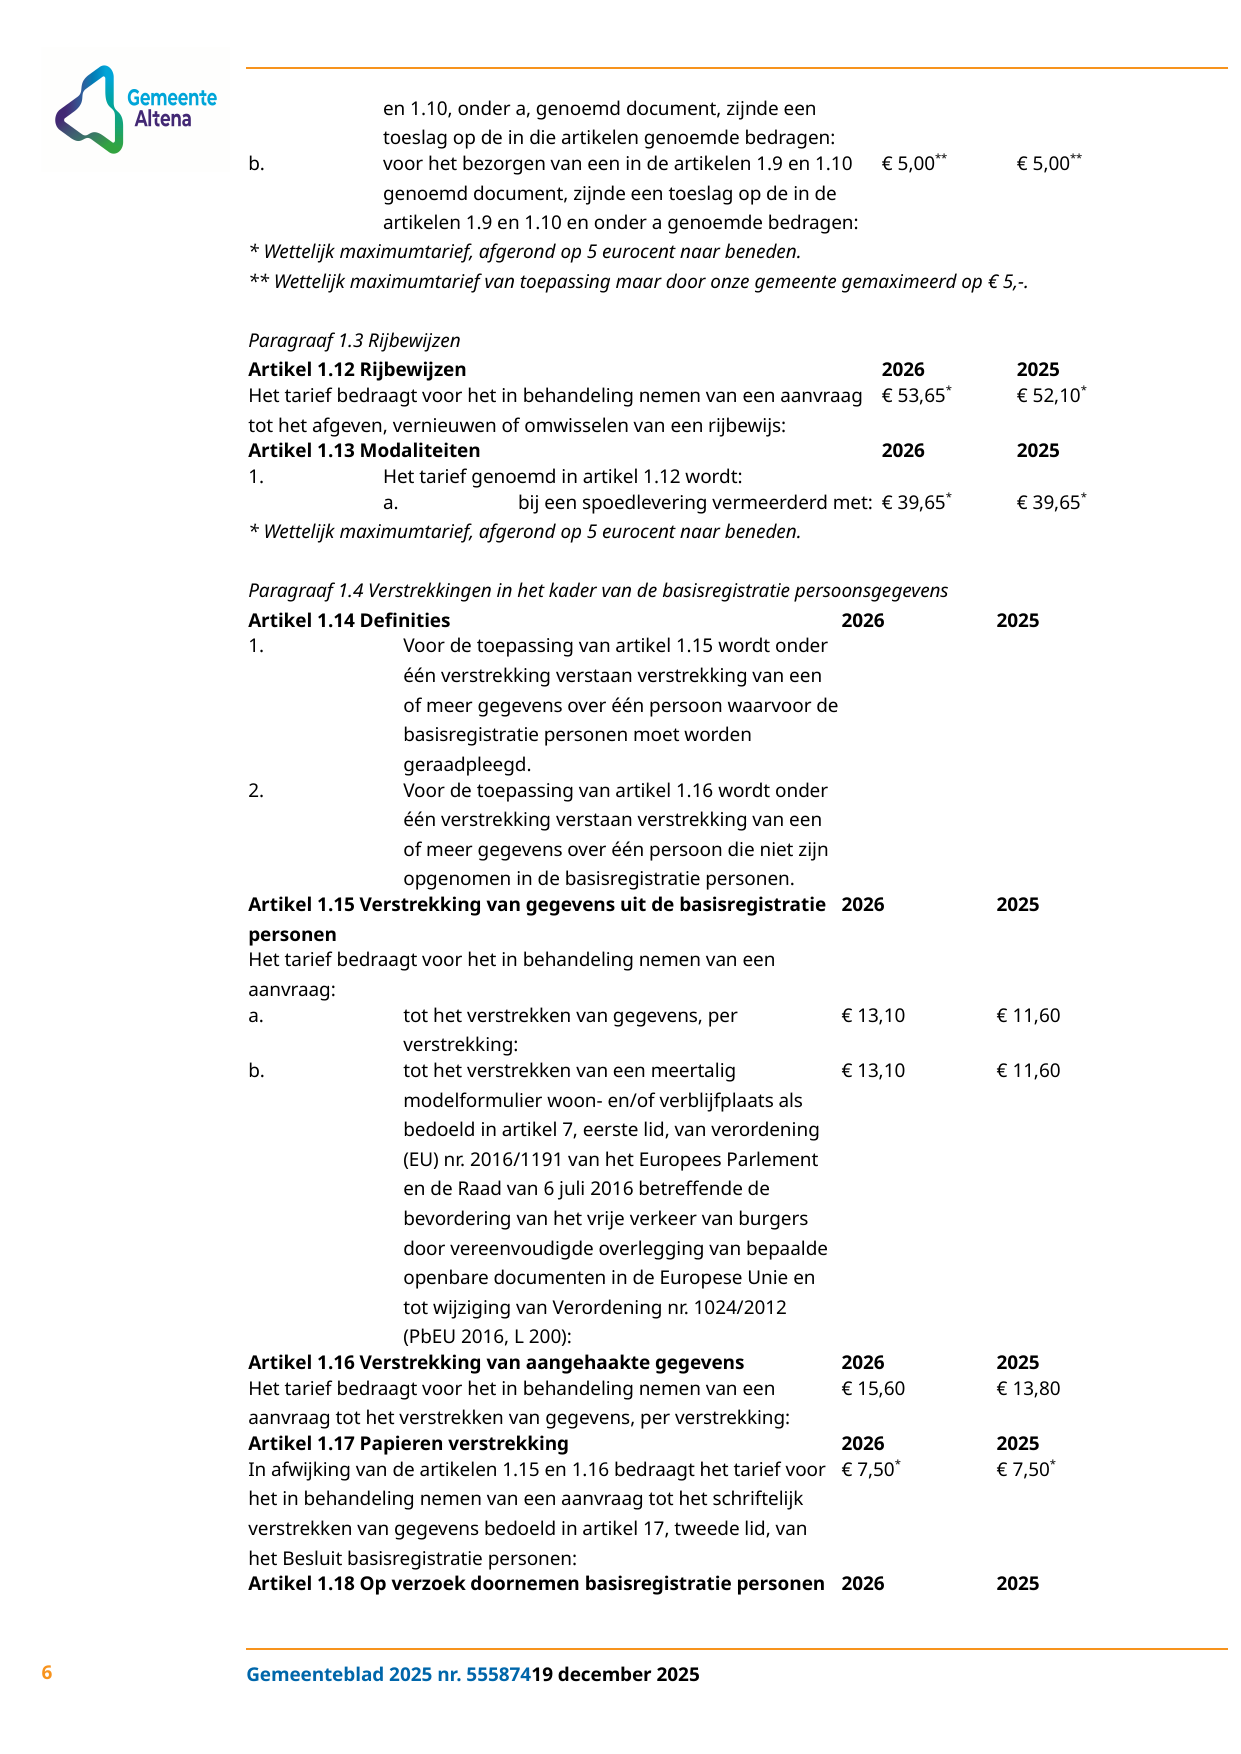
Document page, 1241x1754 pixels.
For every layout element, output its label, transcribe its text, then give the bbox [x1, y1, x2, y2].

table_header 2026 [882, 357, 1017, 382]
table_cell a. [248, 1002, 403, 1057]
table_cell 2026 [841, 891, 996, 947]
table_cell 1. [248, 464, 383, 489]
table_cell [1017, 464, 1152, 489]
table_cell € 53,65* [882, 383, 1017, 438]
table_cell 2026 [882, 438, 1017, 463]
table_cell € 13,80 [996, 1375, 1152, 1430]
table_cell 2025 [1017, 438, 1152, 463]
table_cell [996, 777, 1152, 891]
table_cell [841, 777, 996, 891]
table_cell a. [383, 489, 518, 515]
table_cell € 5,00** [882, 150, 1017, 235]
table_cell Het tarief bedraagt voor het in behandeling nemen van een aanvraag tot het verstrekken van gegevens, per verstrekking: [248, 1375, 841, 1430]
table_cell 2026 [841, 1349, 996, 1375]
table_cell € 5,00** [1017, 150, 1152, 235]
table_cell € 11,60 [996, 1057, 1152, 1349]
table_cell € 11,60 [996, 1002, 1152, 1057]
table_cell € 39,65* [882, 489, 1017, 515]
text * Wettelijk maximumtarief, afgerond op 5 eurocent naar beneden. [248, 238, 1152, 264]
table_cell Voor de toepassing van artikel 1.16 wordt onder één verstrekking verstaan verstrekking van een of meer gegevens over één persoon die niet zijn opgenomen in de basisregistratie personen. [403, 777, 841, 891]
table_header Artikel 1.14 Definities [248, 607, 841, 633]
table_cell [882, 95, 1017, 150]
table_cell Het tarief genoemd in artikel 1.12 wordt: [383, 464, 882, 489]
table_header 2025 [996, 607, 1152, 633]
table_cell [248, 489, 383, 515]
picture [41, 47, 231, 172]
table_cell € 15,60 [841, 1375, 996, 1430]
table_cell Artikel 1.16 Verstrekking van aangehaakte gegevens [248, 1349, 841, 1375]
text * Wettelijk maximumtarief, afgerond op 5 eurocent naar beneden. [248, 518, 1152, 544]
table_cell 2. [248, 777, 403, 891]
table_cell [841, 947, 996, 1002]
text Paragraaf 1.3 Rijbewijzen [248, 327, 1152, 353]
table_cell b. [248, 1057, 403, 1349]
table_cell Artikel 1.13 Modaliteiten [248, 438, 882, 463]
table_cell tot het verstrekken van een meertalig modelformulier woon- en/of verblijfplaats als bedoeld in artikel 7, eerste lid, van verordening (EU) nr. 2016/1191 van het Europees Parlement en de Raad van 6 juli 2016 betreffende de bevordering van het vrije verkeer van burgers door vereenvoudigde overlegging van bepaalde openbare documenten in de Europese Unie en tot wijziging van Verordening nr. 1024/2012 (PbEU 2016, L 200): [403, 1057, 841, 1349]
table_cell b. [248, 150, 383, 235]
text Paragraaf 1.4 Verstrekkingen in het kader van de basisregistratie persoonsgegevens [248, 577, 1152, 603]
table_cell bij een spoedlevering vermeerderd met: [518, 489, 882, 515]
table_cell [248, 95, 383, 150]
table_cell tot het verstrekken van gegevens, per verstrekking: [403, 1002, 841, 1057]
table_cell [841, 633, 996, 777]
table_cell 2025 [996, 891, 1152, 947]
table_cell € 7,50* [841, 1456, 996, 1570]
table_cell € 13,10 [841, 1057, 996, 1349]
text ** Wettelijk maximumtarief van toepassing maar door onze gemeente gemaximeerd op € 5,-. [248, 268, 1152, 293]
table_cell [882, 464, 1017, 489]
table_cell In afwijking van de artikelen 1.15 en 1.16 bedraagt het tarief voor het in behandeling nemen van een aanvraag tot het schriftelijk verstrekken van gegevens bedoeld in artikel 17, tweede lid, van het Besluit basisregistratie personen: [248, 1456, 841, 1570]
table_header 2026 [841, 607, 996, 633]
table_cell Artikel 1.17 Papieren verstrekking [248, 1430, 841, 1456]
table_header 2025 [1017, 357, 1152, 382]
table_cell Het tarief bedraagt voor het in behandeling nemen van een aanvraag: [248, 947, 841, 1002]
table_cell [996, 633, 1152, 777]
table_cell en 1.10, onder a, genoemd document, zijnde een toeslag op de in die artikelen genoemde bedragen: [383, 95, 882, 150]
table_cell 2026 [841, 1570, 996, 1596]
table_cell € 39,65* [1017, 489, 1152, 515]
table_cell € 13,10 [841, 1002, 996, 1057]
table_cell 2026 [841, 1430, 996, 1456]
table_cell 2025 [996, 1349, 1152, 1375]
table_header Artikel 1.12 Rijbewijzen [248, 357, 882, 382]
table_cell Het tarief bedraagt voor het in behandeling nemen van een aanvraag tot het afgeven, vernieuwen of omwisselen van een rijbewijs: [248, 383, 882, 438]
table_cell 1. [248, 633, 403, 777]
table_cell Voor de toepassing van artikel 1.15 wordt onder één verstrekking verstaan verstrekking van een of meer gegevens over één persoon waarvoor de basisregistratie personen moet worden geraadpleegd. [403, 633, 841, 777]
table_cell voor het bezorgen van een in de artikelen 1.9 en 1.10 genoemd document, zijnde een toeslag op de in de artikelen 1.9 en 1.10 en onder a genoemde bedragen: [383, 150, 882, 235]
table_cell 2025 [996, 1430, 1152, 1456]
table_cell 2025 [996, 1570, 1152, 1596]
table_cell Artikel 1.18 Op verzoek doornemen basisregistratie personen [248, 1570, 841, 1596]
table_cell € 52,10* [1017, 383, 1152, 438]
table_cell [996, 947, 1152, 1002]
table_cell [1017, 95, 1152, 150]
table_cell Artikel 1.15 Verstrekking van gegevens uit de basisregistratie personen [248, 891, 841, 947]
table_cell € 7,50* [996, 1456, 1152, 1570]
